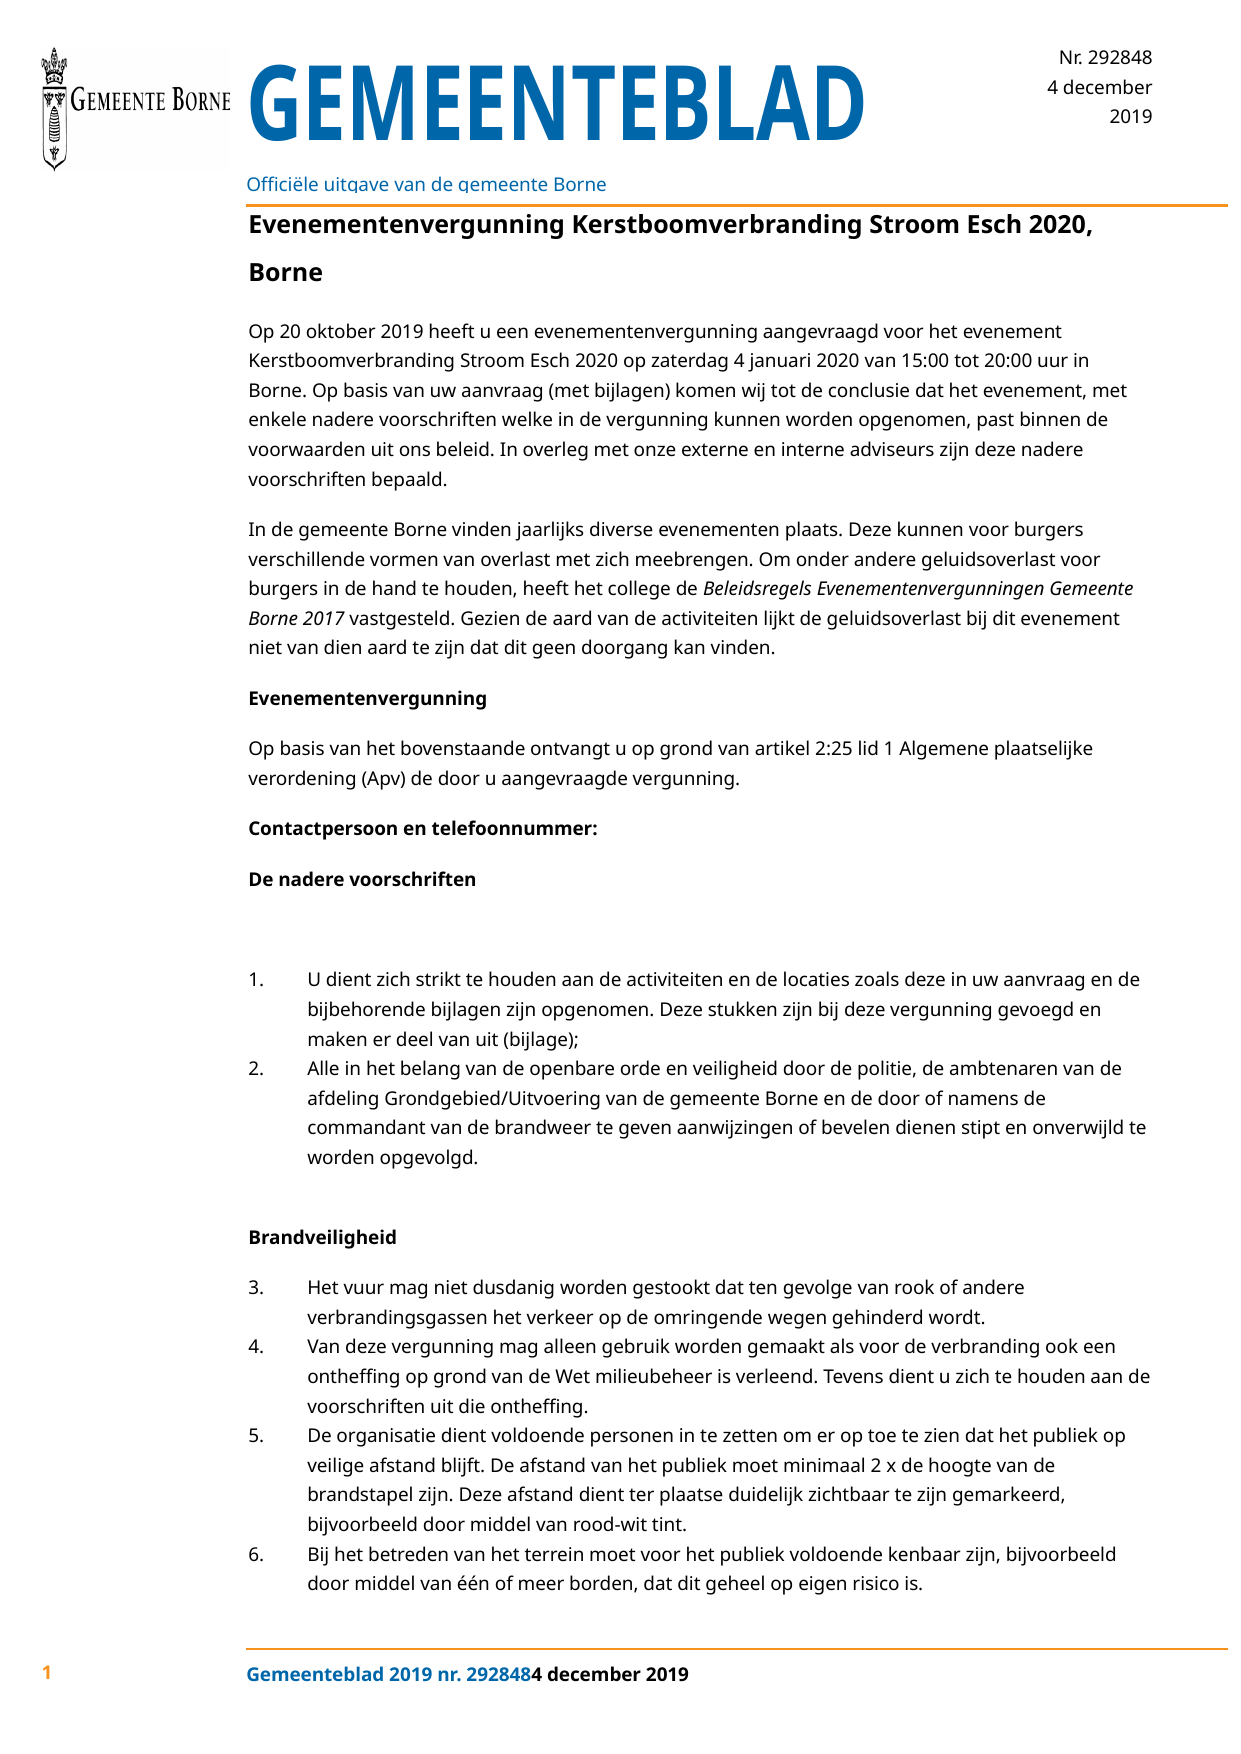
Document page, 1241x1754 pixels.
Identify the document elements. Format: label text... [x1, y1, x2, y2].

list De organisatie dient voldoende personen in te zetten om er op toe te zien dat het publiek op veilige afstand blijft. De afstand van het publiek moet minimaal 2 x de hoogte van de brandstapel zijn. Deze afstand dient ter plaatse duidelijk zichtbaar te zijn gemarkeerd, bijvoorbeeld door middel van rood-wit tint. [248, 1422, 1152, 1537]
text Evenementenvergunning Kerstboomverbranding Stroom Esch 2020, Borne [248, 207, 1152, 288]
picture [41, 47, 231, 172]
text Evenementenvergunning [248, 685, 1152, 711]
text Brandveiligheid [248, 1224, 1152, 1250]
text Contactpersoon en telefoonnummer: [248, 815, 1152, 841]
list Van deze vergunning mag alleen gebruik worden gemaakt als voor de verbranding ook een ontheffing op grond van de Wet milieubeheer is verleend. Tevens dient u zich te houden aan de voorschriften uit die ontheffing. [248, 1334, 1152, 1419]
text De nadere voorschriften [248, 866, 1152, 892]
list Alle in het belang van de openbare orde en veiligheid door de politie, de ambtenaren van de afdeling Grondgebied/Uitvoering van de gemeente Borne en de door of namens de commandant van de brandweer te geven aanwijzingen of bevelen dienen stipt en onverwijld te worden opgevolgd. [248, 1055, 1152, 1170]
text In de gemeente Borne vinden jaarlijks diverse evenementen plaats. Deze kunnen voor burgers verschillende vormen van overlast met zich meebrengen. Om onder andere geluidsoverlast voor burgers in de hand te houden, heeft het college de Beleidsregels Evenementenvergunningen Gemeente Borne 2017 vastgesteld. Gezien de aard van de activiteiten lijkt de geluidsoverlast bij dit evenement niet van dien aard te zijn dat dit geen doorgang kan vinden. [248, 516, 1152, 660]
text Op 20 oktober 2019 heeft u een evenementenvergunning aangevraagd voor het evenement Kerstboomverbranding Stroom Esch 2020 op zaterdag 4 januari 2020 van 15:00 tot 20:00 uur in Borne. Op basis van uw aanvraag (met bijlagen) komen wij tot de conclusie dat het evenement, met enkele nadere voorschriften welke in de vergunning kunnen worden opgenomen, past binnen de voorwaarden uit ons beleid. In overleg met onze externe en interne adviseurs zijn deze nadere voorschriften bepaald. [248, 318, 1152, 492]
text Op basis van het bovenstaande ontvangt u op grond van artikel 2:25 lid 1 Algemene plaatselijke verordening (Apv) de door u aangevraagde vergunning. [248, 735, 1152, 791]
list Bij het betreden van het terrein moet voor het publiek voldoende kenbaar zijn, bijvoorbeeld door middel van één of meer borden, dat dit geheel op eigen risico is. [248, 1541, 1152, 1596]
list U dient zich strikt te houden aan de activiteiten en de locaties zoals deze in uw aanvraag en de bijbehorende bijlagen zijn opgenomen. Deze stukken zijn bij deze vergunning gevoegd en maken er deel van uit (bijlage); [248, 967, 1152, 1052]
list Het vuur mag niet dusdanig worden gestookt dat ten gevolge van rook of andere verbrandingsgassen het verkeer op de omringende wegen gehinderd wordt. [248, 1274, 1152, 1330]
